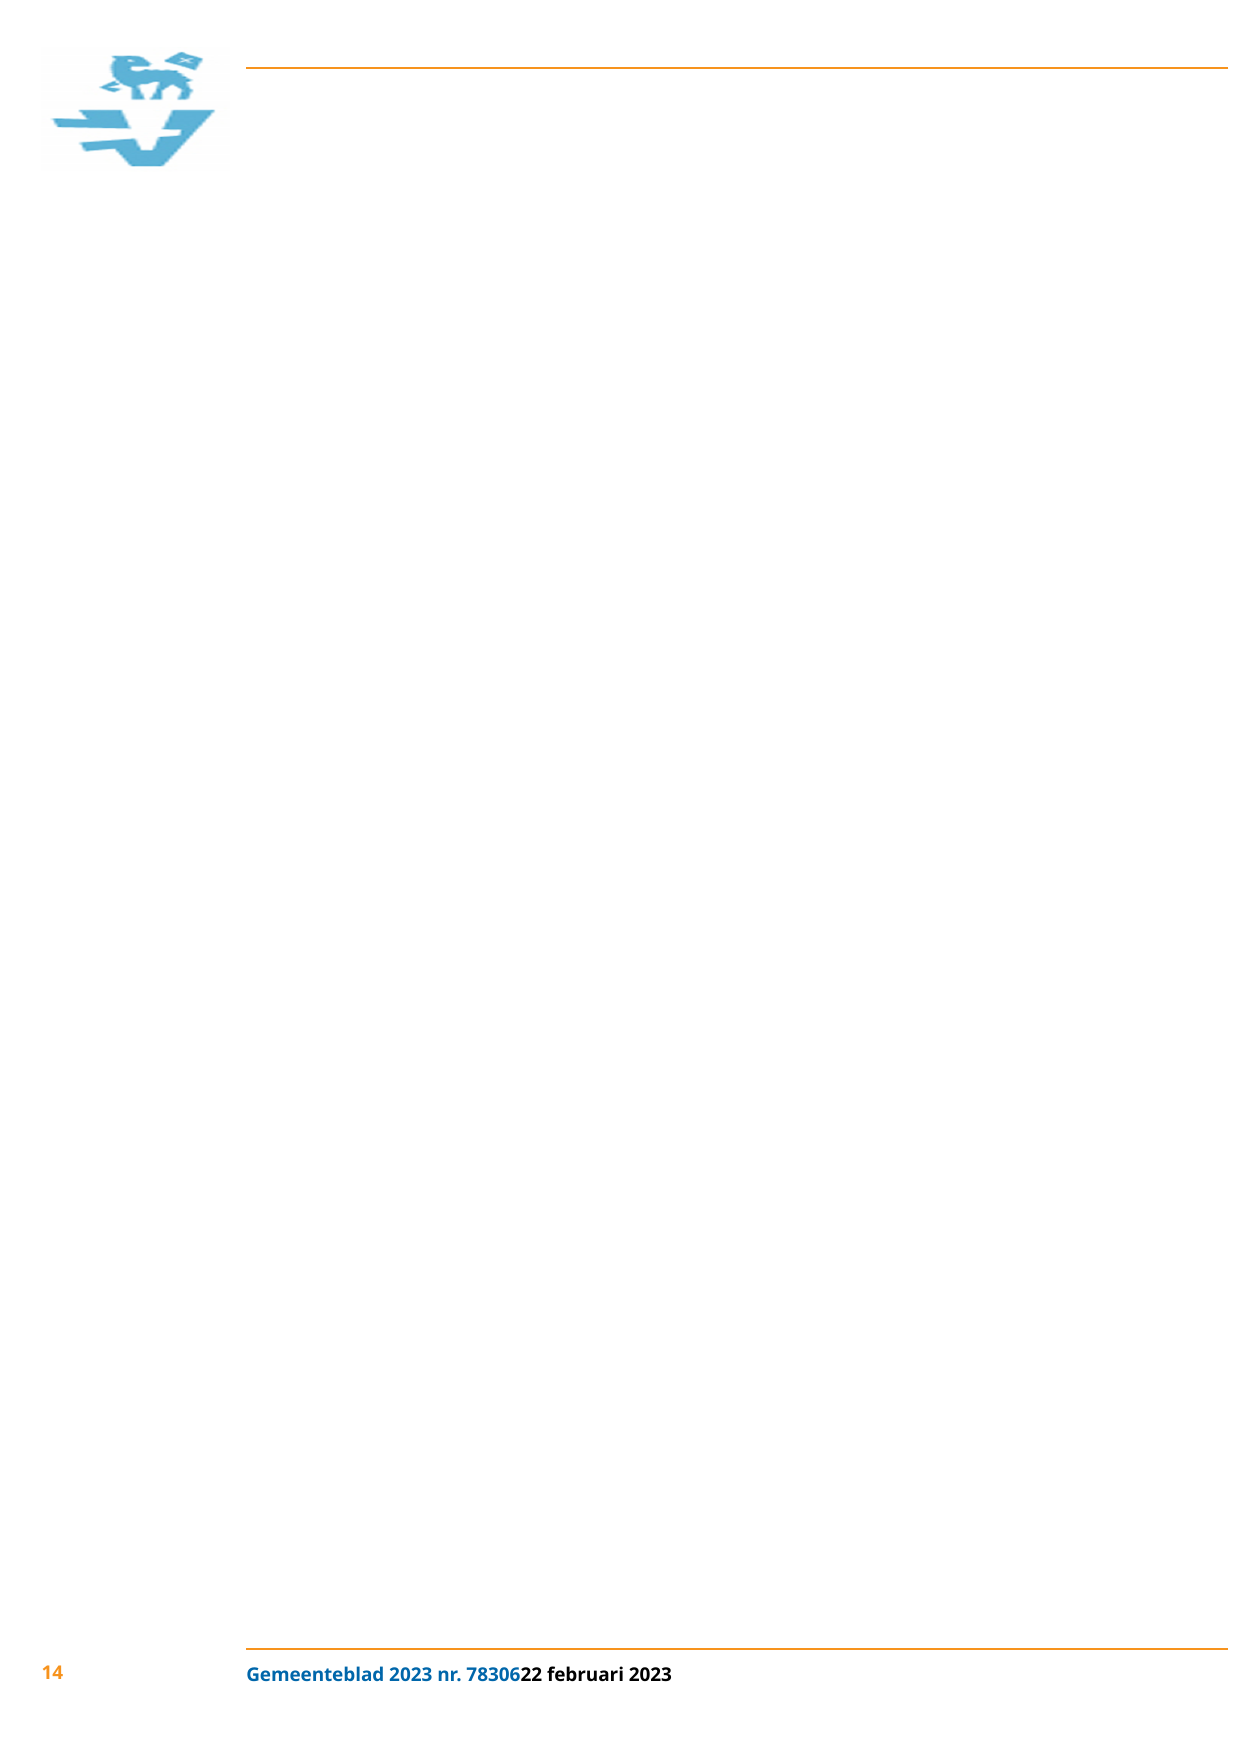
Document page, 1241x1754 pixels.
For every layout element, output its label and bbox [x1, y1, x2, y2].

picture [41, 47, 231, 172]
